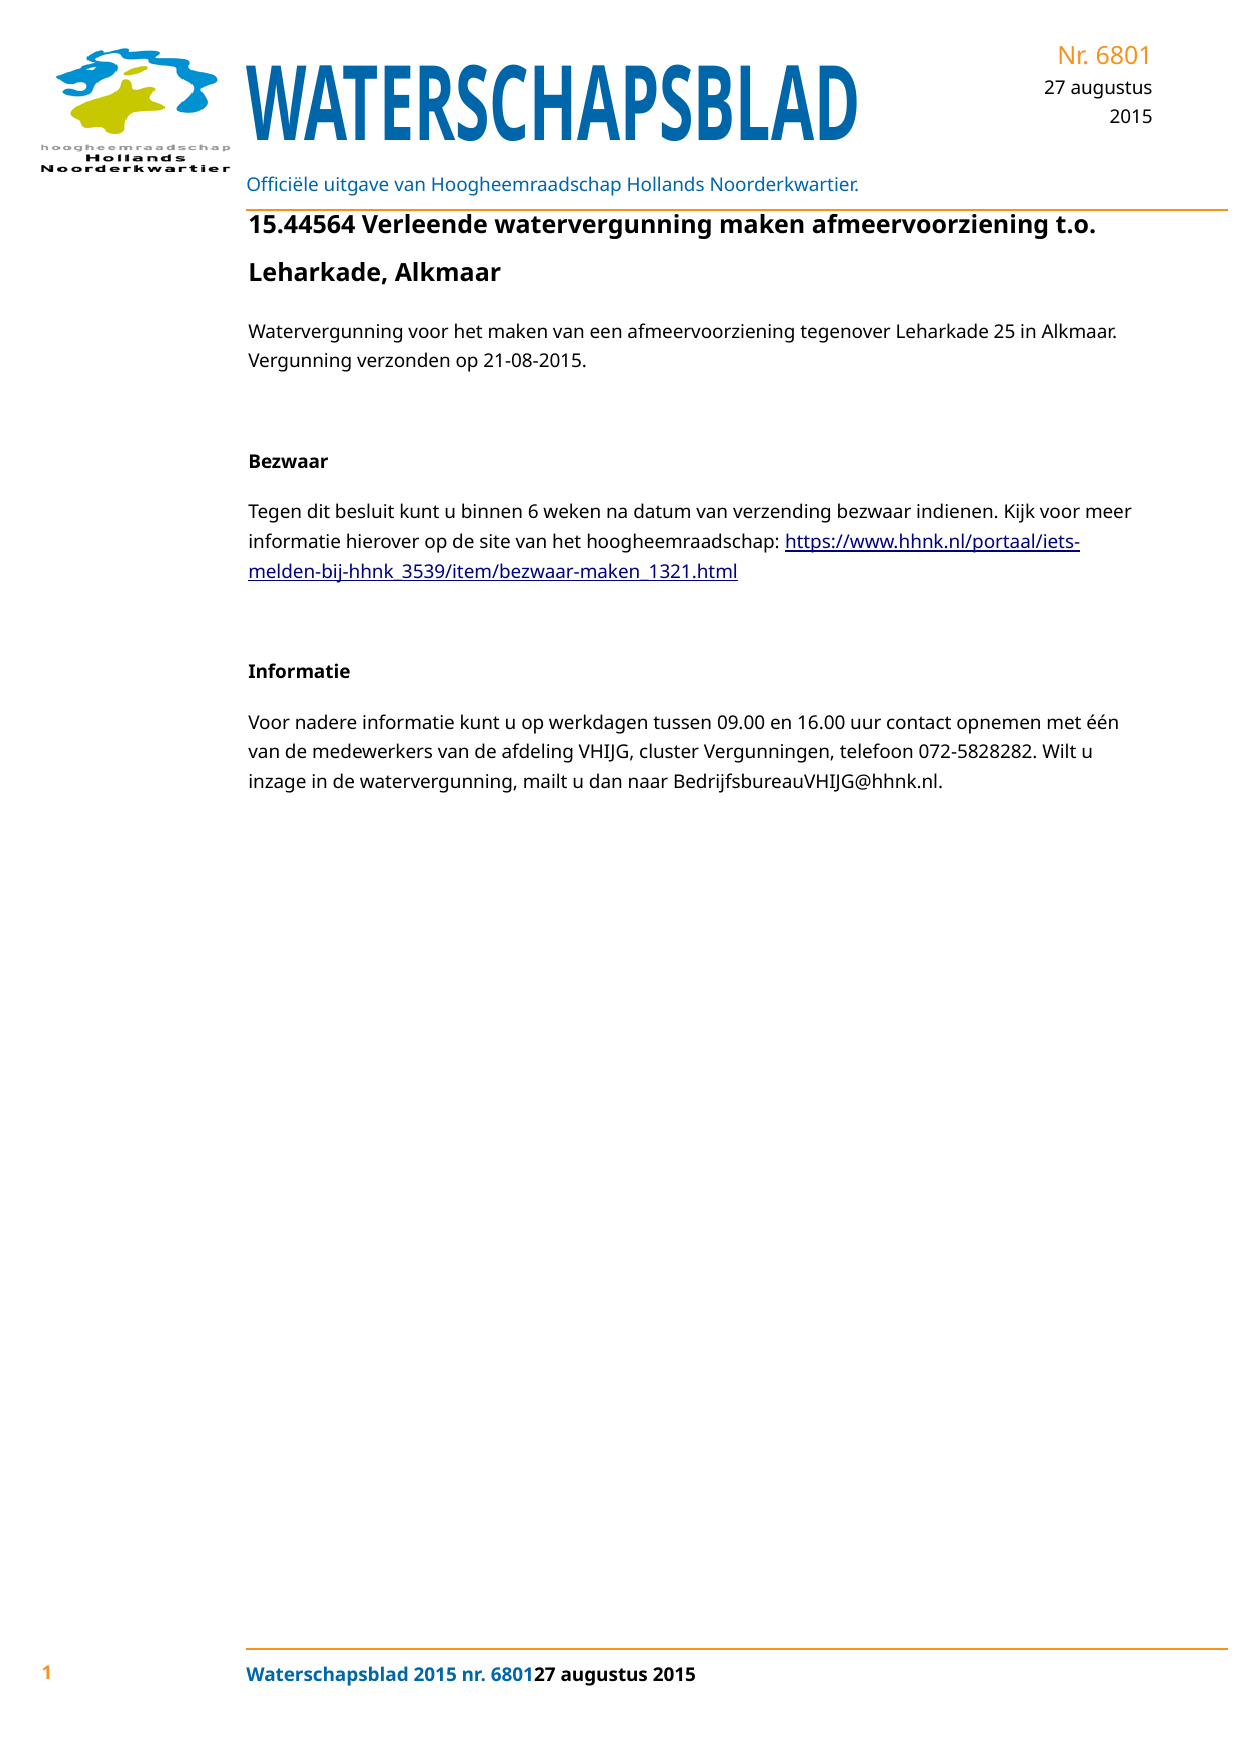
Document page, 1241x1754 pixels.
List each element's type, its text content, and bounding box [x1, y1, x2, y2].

text Tegen dit besluit kunt u binnen 6 weken na datum van verzending bezwaar indienen. Kijk voor meer informatie hierover op de site van het hoogheemraadschap: https://www.hhnk.nl/portaal/iets-melden-bij-hhnk_3539/item/bezwaar-maken_1321.html [248, 499, 1152, 584]
text 15.44564 Verleende watervergunning maken afmeervoorziening t.o. Leharkade, Alkmaar [248, 211, 1152, 288]
text Voor nadere informatie kunt u op werkdagen tussen 09.00 en 16.00 uur contact opnemen met één van de medewerkers van de afdeling VHIJG, cluster Vergunningen, telefoon 072-5828282. Wilt u inzage in de watervergunning, mailt u dan naar BedrijfsbureauVHIJG@hhnk.nl. [248, 709, 1152, 794]
picture [41, 47, 231, 172]
text Bezwaar [248, 448, 1152, 474]
text Watervergunning voor het maken van een afmeervoorziening tegenover Leharkade 25 in Alkmaar. Vergunning verzonden op 21-08-2015. [248, 318, 1152, 373]
text Informatie [248, 659, 1152, 684]
